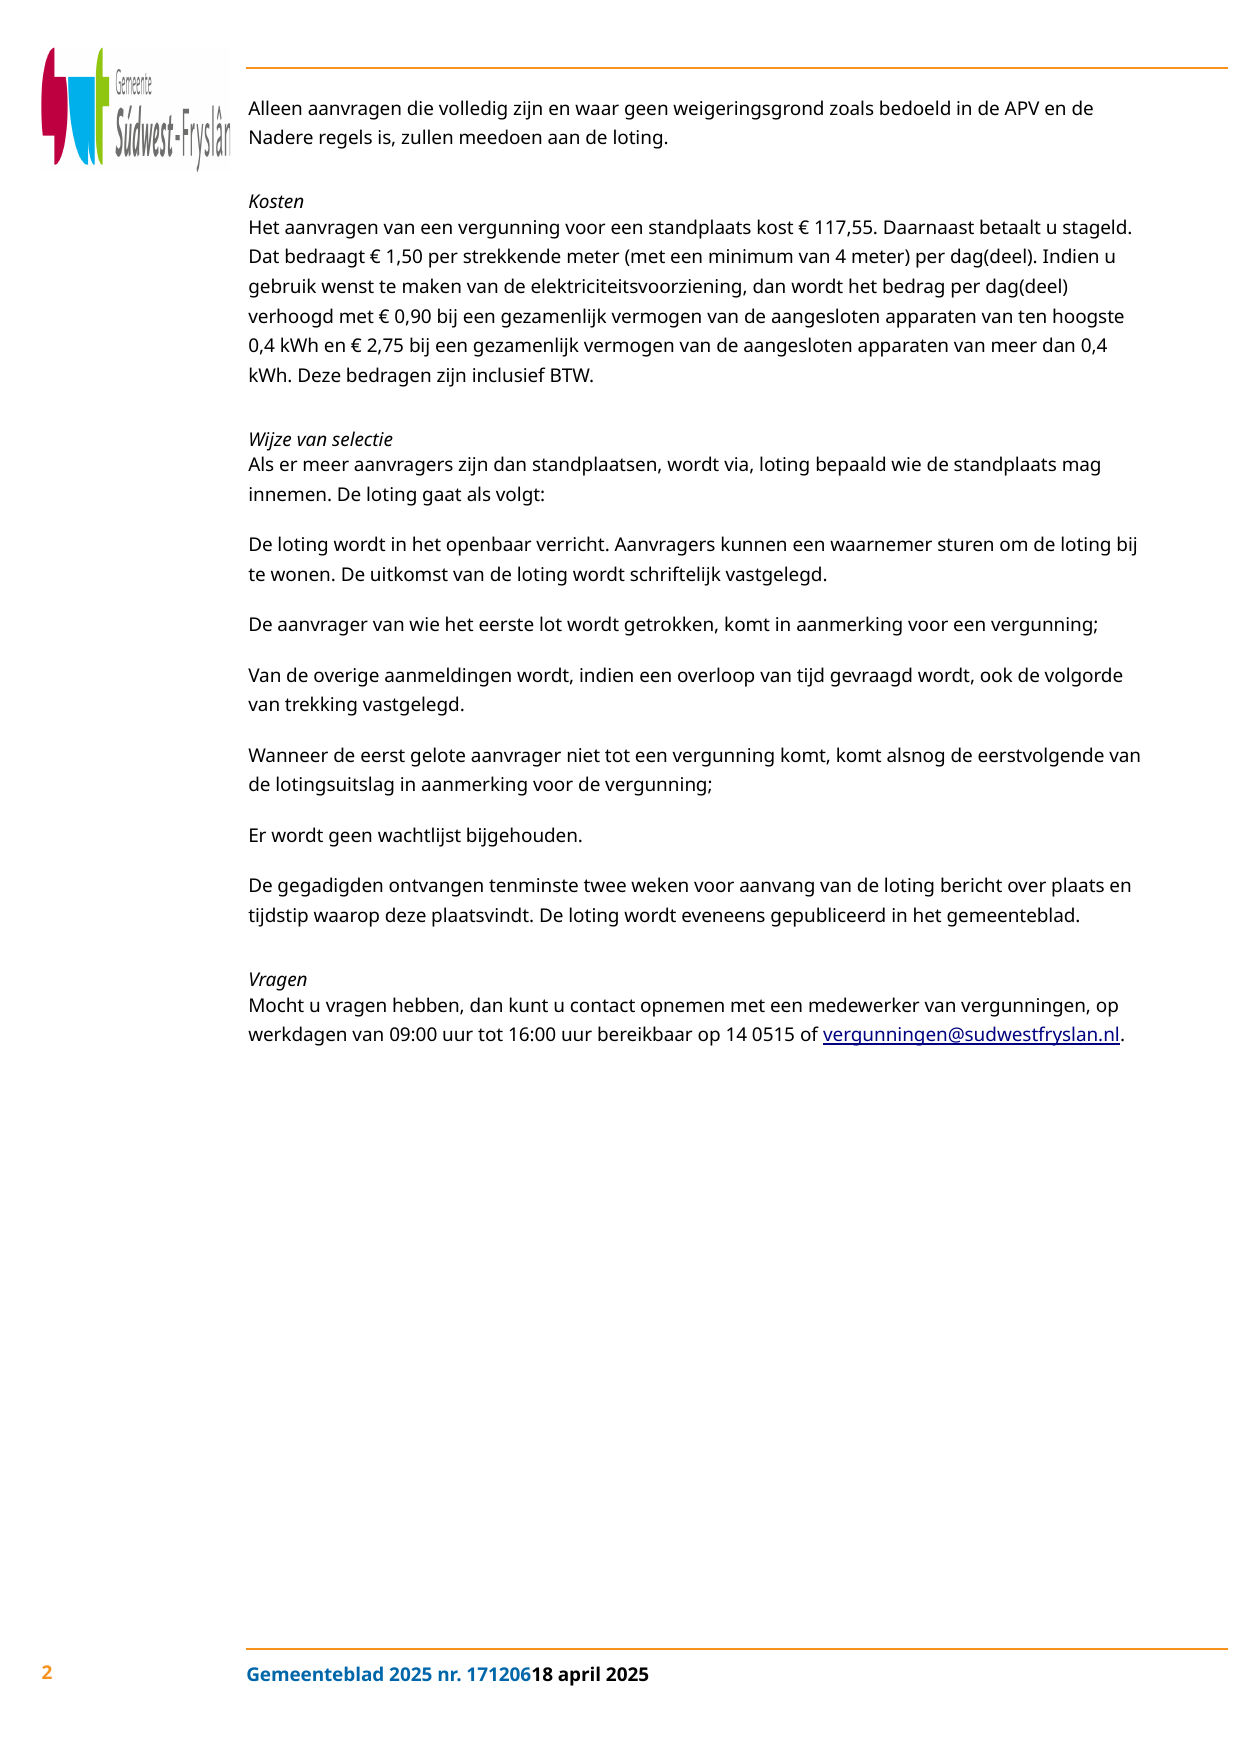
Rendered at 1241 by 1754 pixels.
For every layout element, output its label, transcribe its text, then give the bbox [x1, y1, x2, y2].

text Vragen [248, 966, 1152, 992]
text Wanneer de eerst gelote aanvrager niet tot een vergunning komt, komt alsnog de eerstvolgende van de lotingsuitslag in aanmerking voor de vergunning; [248, 742, 1152, 797]
text Mocht u vragen hebben, dan kunt u contact opnemen met een medewerker van vergunningen, op werkdagen van 09:00 uur tot 16:00 uur bereikbaar op 14 0515 of vergunningen@sudwestfryslan.nl. [248, 992, 1152, 1047]
text Alleen aanvragen die volledig zijn en waar geen weigeringsgrond zoals bedoeld in de APV en de Nadere regels is, zullen meedoen aan de loting. [248, 95, 1152, 150]
text De gegadigden ontvangen tenminste twee weken voor aanvang van de loting bericht over plaats en tijdstip waarop deze plaatsvindt. De loting wordt eveneens gepubliceerd in het gemeenteblad. [248, 872, 1152, 928]
text Kosten [248, 188, 1152, 214]
text Het aanvragen van een vergunning voor een standplaats kost € 117,55. Daarnaast betaalt u stageld. Dat bedraagt € 1,50 per strekkende meter (met een minimum van 4 meter) per dag(deel). Indien u gebruik wenst te maken van de elektriciteitsvoorziening, dan wordt het bedrag per dag(deel) verhoogd met € 0,90 bij een gezamenlijk vermogen van de aangesloten apparaten van ten hoogste 0,4 kWh en € 2,75 bij een gezamenlijk vermogen van de aangesloten apparaten van meer dan 0,4 kWh. Deze bedragen zijn inclusief BTW. [248, 214, 1152, 388]
picture [41, 47, 231, 172]
text Wijze van selectie [248, 426, 1152, 452]
text De aanvrager van wie het eerste lot wordt getrokken, komt in aanmerking voor een vergunning; [248, 612, 1152, 637]
text Van de overige aanmeldingen wordt, indien een overloop van tijd gevraagd wordt, ook de volgorde van trekking vastgelegd. [248, 662, 1152, 717]
text Als er meer aanvragers zijn dan standplaatsen, wordt via, loting bepaald wie de standplaats mag innemen. De loting gaat als volgt: [248, 452, 1152, 507]
text De loting wordt in het openbaar verricht. Aanvragers kunnen een waarnemer sturen om de loting bij te wonen. De uitkomst van de loting wordt schriftelijk vastgelegd. [248, 532, 1152, 587]
text Er wordt geen wachtlijst bijgehouden. [248, 822, 1152, 848]
